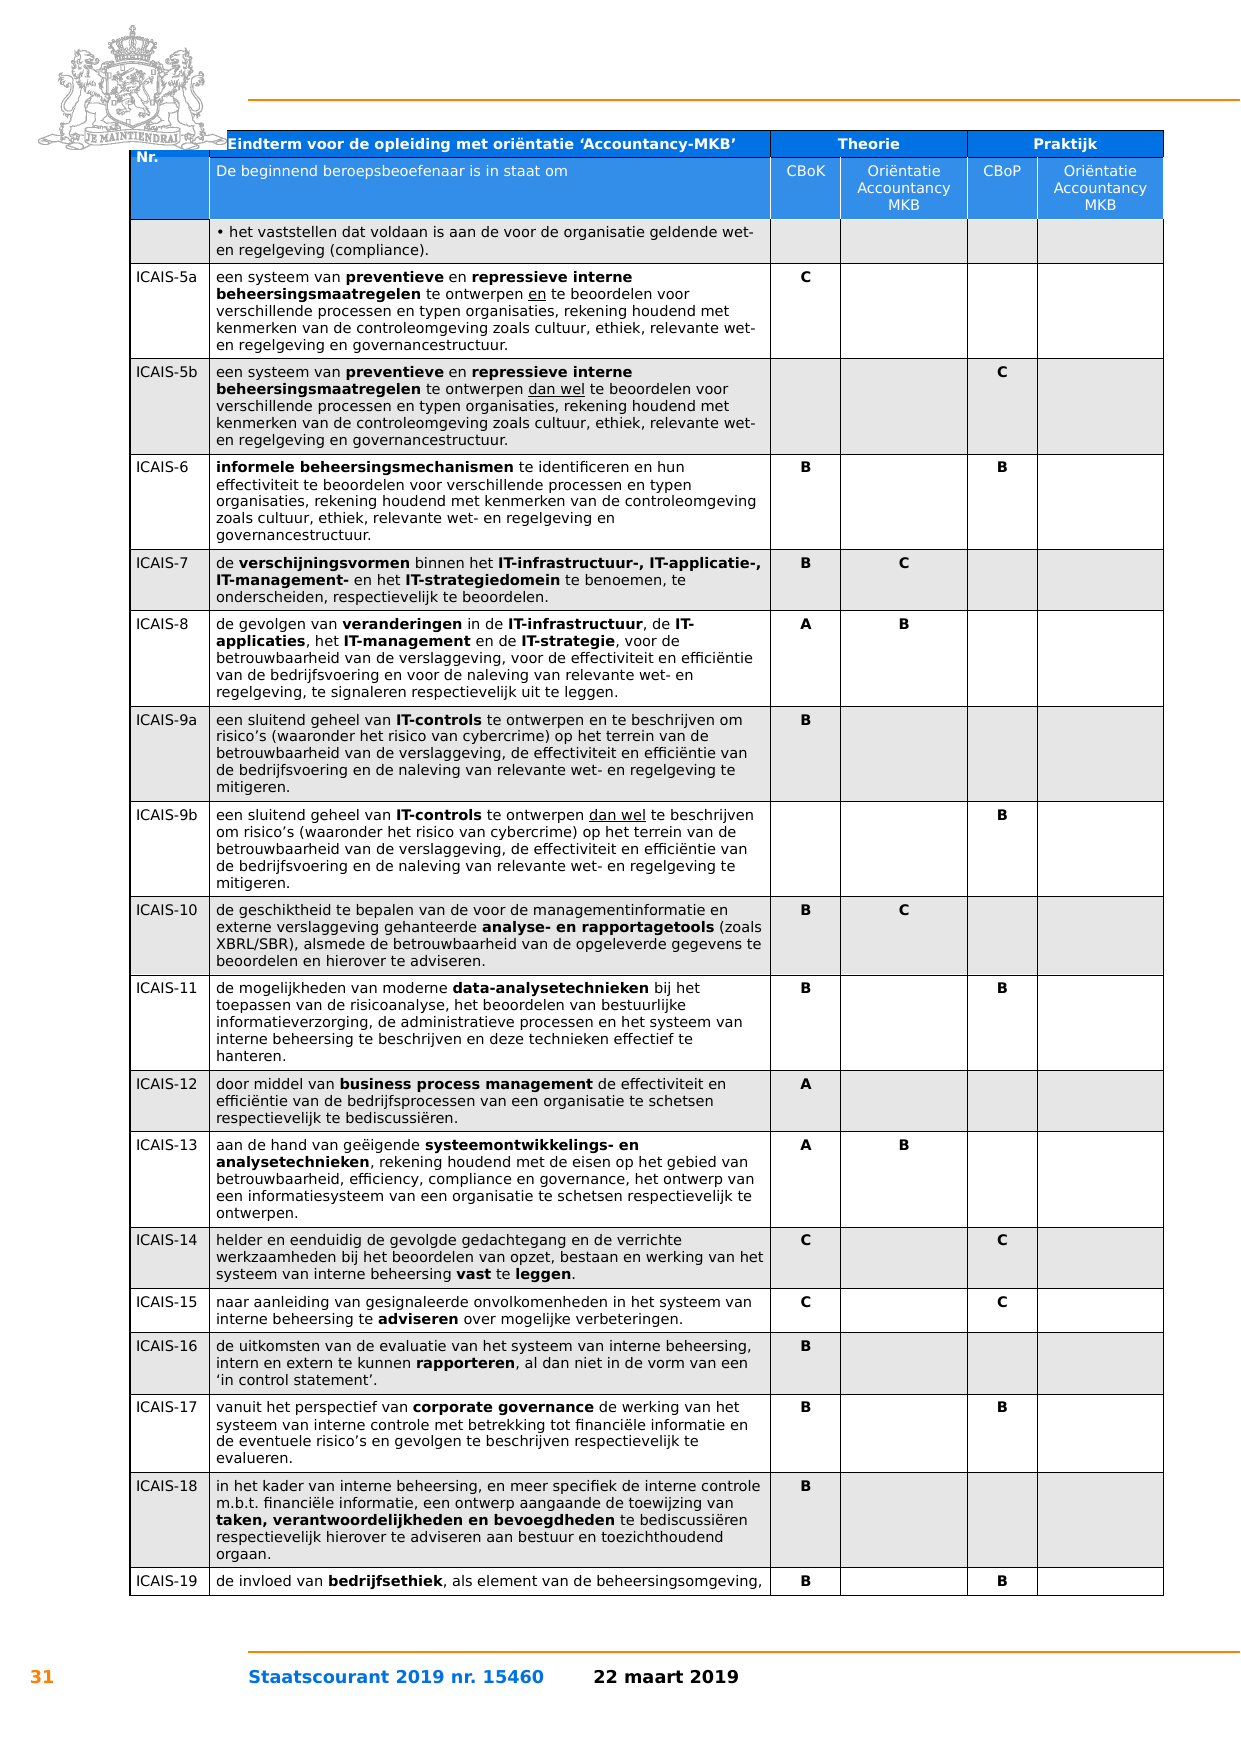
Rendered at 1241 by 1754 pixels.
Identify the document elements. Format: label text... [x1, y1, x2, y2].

table_cell een sluitend geheel van IT-controls te ontwerpen dan wel te beschrijven om risico’s (waaronder het risico van cybercrime) op het terrein van de betrouwbaarheid van de verslaggeving, de effectiviteit en efficiëntie van de bedrijfsvoering en de naleving van relevante wet- en regelgeving te mitigeren. [210, 802, 770, 896]
table_cell C [771, 264, 840, 358]
table_cell C [841, 897, 967, 974]
table_cell in het kader van interne beheersing, en meer specifiek de interne controle m.b.t. financiële informatie, een ontwerp aangaande de toewijzing van taken, verantwoordelijkheden en bevoegdheden te bediscussiëren respectievelijk hierover te adviseren aan bestuur en toezichthoudend orgaan. [210, 1473, 770, 1567]
table_cell Oriëntatie Accountancy MKB [1038, 158, 1163, 219]
table_cell [1038, 455, 1163, 549]
table_cell ICAIS-5a [131, 264, 209, 358]
table_cell B [968, 455, 1037, 549]
table_cell [131, 220, 209, 263]
table_cell een systeem van preventieve en repressieve interne beheersingsmaatregelen te ontwerpen dan wel te beoordelen voor verschillende processen en typen organisaties, rekening houdend met kenmerken van de controleomgeving zoals cultuur, ethiek, relevante wet- en regelgeving en governancestructuur. [210, 359, 770, 454]
table_cell [1038, 1132, 1163, 1227]
table_cell ICAIS-15 [131, 1289, 209, 1332]
table_cell [968, 1333, 1037, 1394]
table_cell [841, 1228, 967, 1288]
table_cell een sluitend geheel van IT-controls te ontwerpen en te beschrijven om risico’s (waaronder het risico van cybercrime) op het terrein van de betrouwbaarheid van de verslaggeving, de effectiviteit en efficiëntie van de bedrijfsvoering en de naleving van relevante wet- en regelgeving te mitigeren. [210, 707, 770, 801]
table_cell B [771, 1473, 840, 1567]
table_cell B [771, 897, 840, 974]
table_cell ICAIS-9b [131, 802, 209, 896]
table_cell B [841, 1132, 967, 1227]
table_cell [841, 1395, 967, 1472]
table_cell B [771, 1333, 840, 1394]
table_cell [841, 1071, 967, 1131]
table_cell ICAIS-12 [131, 1071, 209, 1131]
table_cell ICAIS-11 [131, 976, 209, 1070]
table_cell [968, 611, 1037, 706]
table_cell [841, 802, 967, 896]
table_cell ICAIS-5b [131, 359, 209, 454]
table_cell [968, 220, 1037, 263]
table_cell informele beheersingsmechanismen te identificeren en hun effectiviteit te beoordelen voor verschillende processen en typen organisaties, rekening houdend met kenmerken van de controleomgeving zoals cultuur, ethiek, relevante wet- en regelgeving en governancestructuur. [210, 455, 770, 549]
table_cell C [771, 1289, 840, 1332]
table_cell ICAIS-7 [131, 550, 209, 610]
table_cell [1038, 1568, 1163, 1595]
table_cell ICAIS-17 [131, 1395, 209, 1472]
table_cell Oriëntatie Accountancy MKB [841, 158, 967, 219]
table_cell [1038, 1289, 1163, 1332]
table_header Theorie [771, 131, 967, 157]
table_cell A [771, 1132, 840, 1227]
table_cell [1038, 707, 1163, 801]
table_cell B [968, 1395, 1037, 1472]
table_cell de uitkomsten van de evaluatie van het systeem van interne beheersing, intern en extern te kunnen rapporteren, al dan niet in de vorm van een ‘in control statement’. [210, 1333, 770, 1394]
table_cell [841, 264, 967, 358]
table_cell [1038, 264, 1163, 358]
table_cell [771, 220, 840, 263]
table_cell B [771, 1395, 840, 1472]
table_cell [841, 455, 967, 549]
table_cell helder en eenduidig de gevolgde gedachtegang en de verrichte werkzaamheden bij het beoordelen van opzet, bestaan en werking van het systeem van interne beheersing vast te leggen. [210, 1228, 770, 1288]
table_cell [968, 707, 1037, 801]
table_cell A [771, 1071, 840, 1131]
table_cell [1038, 611, 1163, 706]
table_cell B [771, 707, 840, 801]
table_cell C [841, 550, 967, 610]
table_cell [841, 1333, 967, 1394]
table_cell ICAIS-16 [131, 1333, 209, 1394]
table_cell [1038, 1473, 1163, 1567]
table_cell B [771, 1568, 840, 1595]
table_cell C [968, 1228, 1037, 1288]
table_cell de invloed van bedrijfsethiek, als element van de beheersingsomgeving, [210, 1568, 770, 1595]
table_cell • het vaststellen dat voldaan is aan de voor de organisatie geldende wet- en regelgeving (compliance). [210, 220, 770, 263]
table_cell aan de hand van geëigende systeemontwikkelings- en analysetechnieken, rekening houdend met de eisen op het gebied van betrouwbaarheid, efficiency, compliance en governance, het ontwerp van een informatiesysteem van een organisatie te schetsen respectievelijk te ontwerpen. [210, 1132, 770, 1227]
table_cell vanuit het perspectief van corporate governance de werking van het systeem van interne controle met betrekking tot financiële informatie en de eventuele risico’s en gevolgen te beschrijven respectievelijk te evalueren. [210, 1395, 770, 1472]
table_header [131, 150, 209, 157]
table_cell ICAIS-19 [131, 1568, 209, 1595]
table_cell De beginnend beroepsbeoefenaar is in staat om [210, 158, 770, 219]
table_cell [1038, 1228, 1163, 1288]
table_header Praktijk [968, 131, 1163, 157]
table_cell B [968, 976, 1037, 1070]
table_cell ICAIS-10 [131, 897, 209, 974]
table_cell [1038, 802, 1163, 896]
table_cell ICAIS-14 [131, 1228, 209, 1288]
table_cell ICAIS-13 [131, 1132, 209, 1227]
table_cell [1038, 897, 1163, 974]
table_cell B [841, 611, 967, 706]
table_cell [771, 802, 840, 896]
table_cell [771, 359, 840, 454]
table_cell A [771, 611, 840, 706]
table_cell [841, 976, 967, 1070]
table_cell de mogelijkheden van moderne data-analysetechnieken bij het toepassen van de risicoanalyse, het beoordelen van bestuurlijke informatieverzorging, de administratieve processen en het systeem van interne beheersing te beschrijven en deze technieken effectief te hanteren. [210, 976, 770, 1070]
picture [38, 25, 227, 150]
table_cell [1038, 550, 1163, 610]
table_cell [968, 1132, 1037, 1227]
table_cell ICAIS-6 [131, 455, 209, 549]
table_cell [1038, 1071, 1163, 1131]
table_cell CBoK [771, 158, 840, 219]
table_cell [968, 550, 1037, 610]
table_cell C [968, 359, 1037, 454]
table_cell de verschijningsvormen binnen het IT-infrastructuur-, IT-applicatie-, IT-management- en het IT-strategiedomein te benoemen, te onderscheiden, respectievelijk te beoordelen. [210, 550, 770, 610]
table_cell de geschiktheid te bepalen van de voor de managementinformatie en externe verslaggeving gehanteerde analyse- en rapportagetools (zoals XBRL/SBR), alsmede de betrouwbaarheid van de opgeleverde gegevens te beoordelen en hierover te adviseren. [210, 897, 770, 974]
table_cell ICAIS-18 [131, 1473, 209, 1567]
table_cell [841, 1473, 967, 1567]
table_cell B [968, 802, 1037, 896]
table_cell de gevolgen van veranderingen in de IT-infrastructuur, de IT-applicaties, het IT-management en de IT-strategie, voor de betrouwbaarheid van de verslaggeving, voor de effectiviteit en efficiëntie van de bedrijfsvoering en voor de naleving van relevante wet- en regelgeving, te signaleren respectievelijk uit te leggen. [210, 611, 770, 706]
table_cell [841, 359, 967, 454]
table_cell [841, 1289, 967, 1332]
table_cell [1038, 1395, 1163, 1472]
table_cell ICAIS-8 [131, 611, 209, 706]
table_cell [968, 1473, 1037, 1567]
table_cell B [771, 550, 840, 610]
table_header Eindterm voor de opleiding met oriëntatie ‘Accountancy-MKB’ [210, 131, 770, 157]
table_cell C [771, 1228, 840, 1288]
table_cell [1038, 220, 1163, 263]
table_cell CBoP [968, 158, 1037, 219]
table_cell [968, 264, 1037, 358]
table_cell [841, 220, 967, 263]
table_cell door middel van business process management de effectiviteit en efficiëntie van de bedrijfsprocessen van een organisatie te schetsen respectievelijk te bediscussiëren. [210, 1071, 770, 1131]
table_cell naar aanleiding van gesignaleerde onvolkomenheden in het systeem van interne beheersing te adviseren over mogelijke verbeteringen. [210, 1289, 770, 1332]
table_cell C [968, 1289, 1037, 1332]
table_cell [1038, 359, 1163, 454]
table_cell een systeem van preventieve en repressieve interne beheersingsmaatregelen te ontwerpen en te beoordelen voor verschillende processen en typen organisaties, rekening houdend met kenmerken van de controleomgeving zoals cultuur, ethiek, relevante wet- en regelgeving en governancestructuur. [210, 264, 770, 358]
table_cell B [771, 455, 840, 549]
table_cell B [771, 976, 840, 1070]
table_cell ICAIS-9a [131, 707, 209, 801]
table_cell [1038, 976, 1163, 1070]
table_cell [1038, 1333, 1163, 1394]
table_cell B [968, 1568, 1037, 1595]
table_cell [968, 1071, 1037, 1131]
table_cell [968, 897, 1037, 974]
table_cell [841, 1568, 967, 1595]
table_cell [841, 707, 967, 801]
